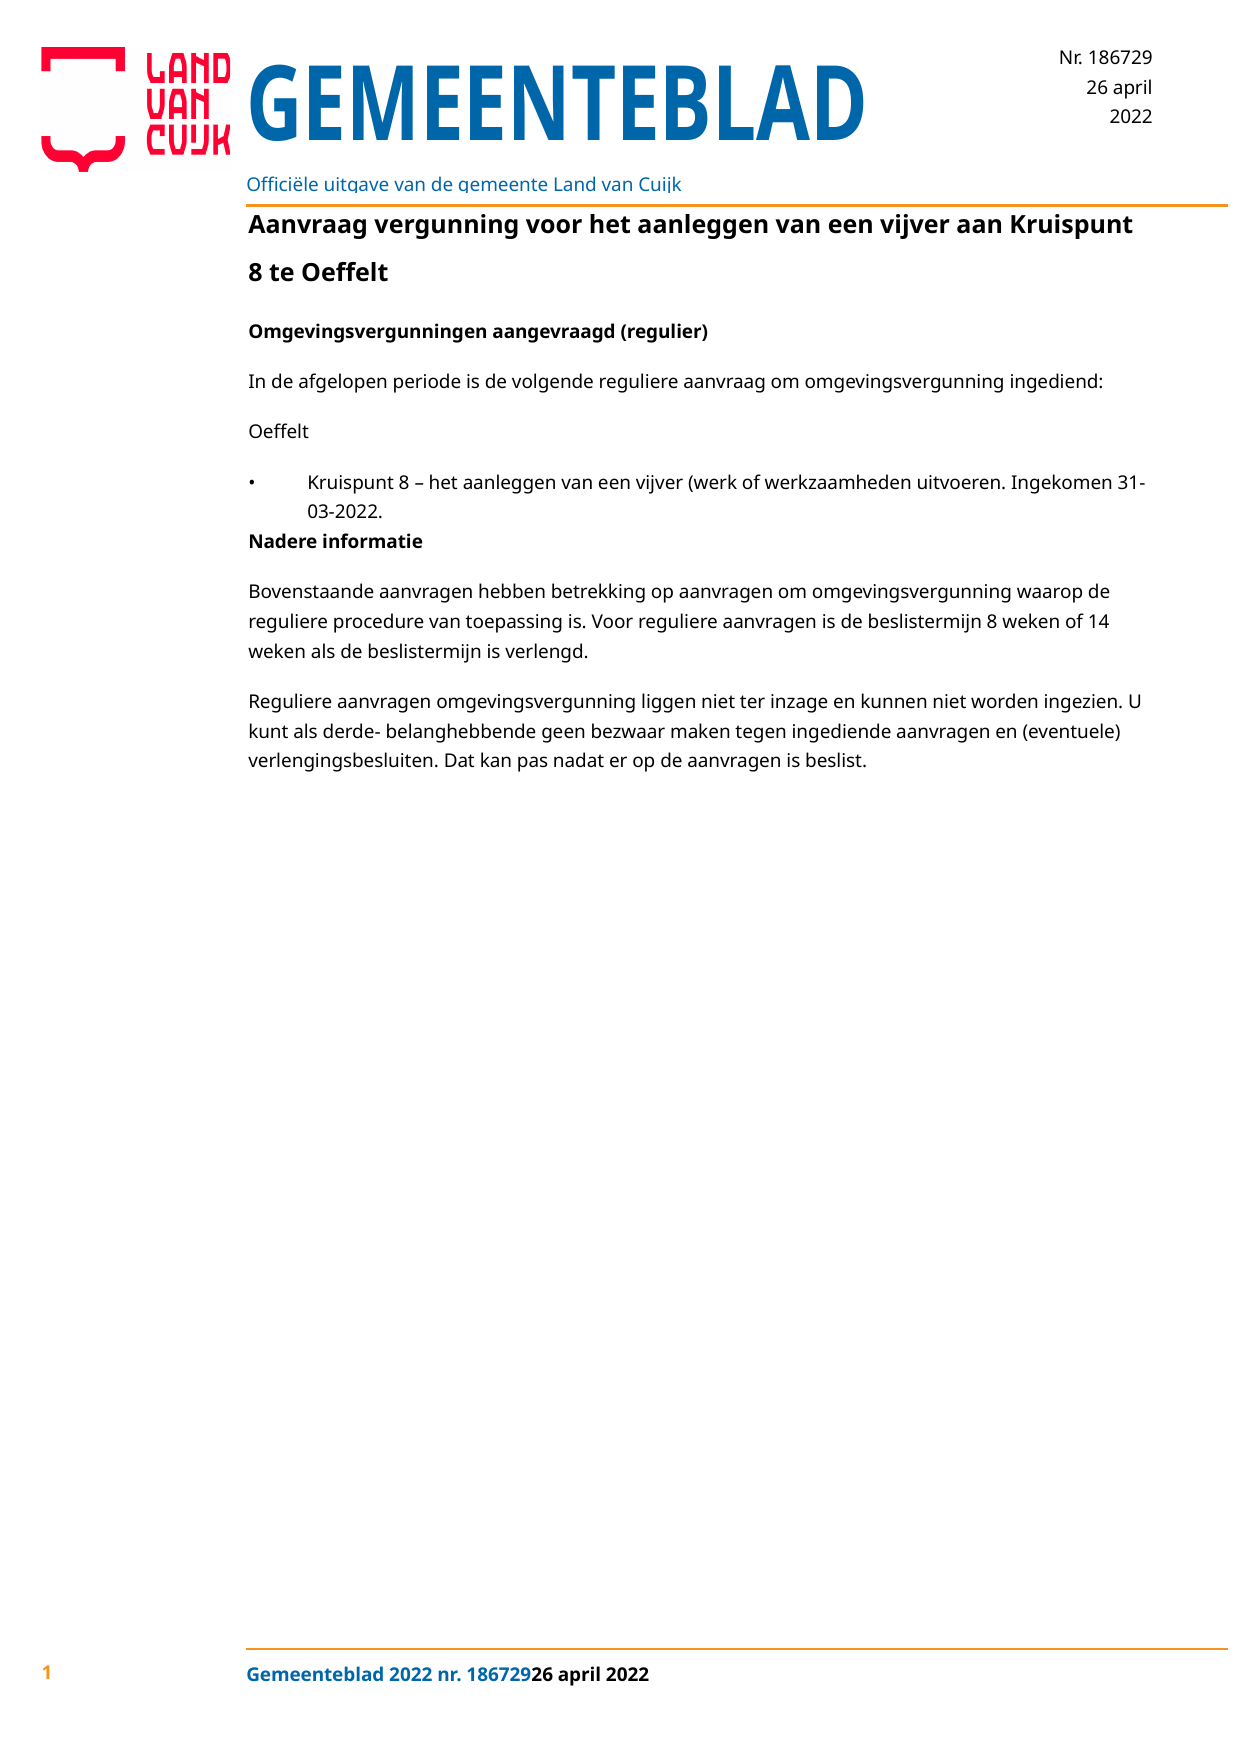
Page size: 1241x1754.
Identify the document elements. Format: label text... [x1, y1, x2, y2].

picture [41, 47, 231, 172]
text Bovenstaande aanvragen hebben betrekking op aanvragen om omgevingsvergunning waarop de reguliere procedure van toepassing is. Voor reguliere aanvragen is de beslistermijn 8 weken of 14 weken als de beslistermijn is verlengd. [248, 579, 1152, 664]
text Oeffelt [248, 419, 1152, 444]
text Omgevingsvergunningen aangevraagd (regulier) [248, 318, 1152, 344]
text Reguliere aanvragen omgevingsvergunning liggen niet ter inzage en kunnen niet worden ingezien. U kunt als derde- belanghebbende geen bezwaar maken tegen ingediende aanvragen en (eventuele) verlengingsbesluiten. Dat kan pas nadat er op de aanvragen is beslist. [248, 688, 1152, 773]
text Aanvraag vergunning voor het aanleggen van een vijver aan Kruispunt 8 te Oeffelt [248, 207, 1152, 288]
list Kruispunt 8 – het aanleggen van een vijver (werk of werkzaamheden uitvoeren. Ingekomen 31-03-2022. [248, 469, 1152, 524]
text Nadere informatie [248, 528, 1152, 554]
text In de afgelopen periode is de volgende reguliere aanvraag om omgevingsvergunning ingediend: [248, 368, 1152, 394]
